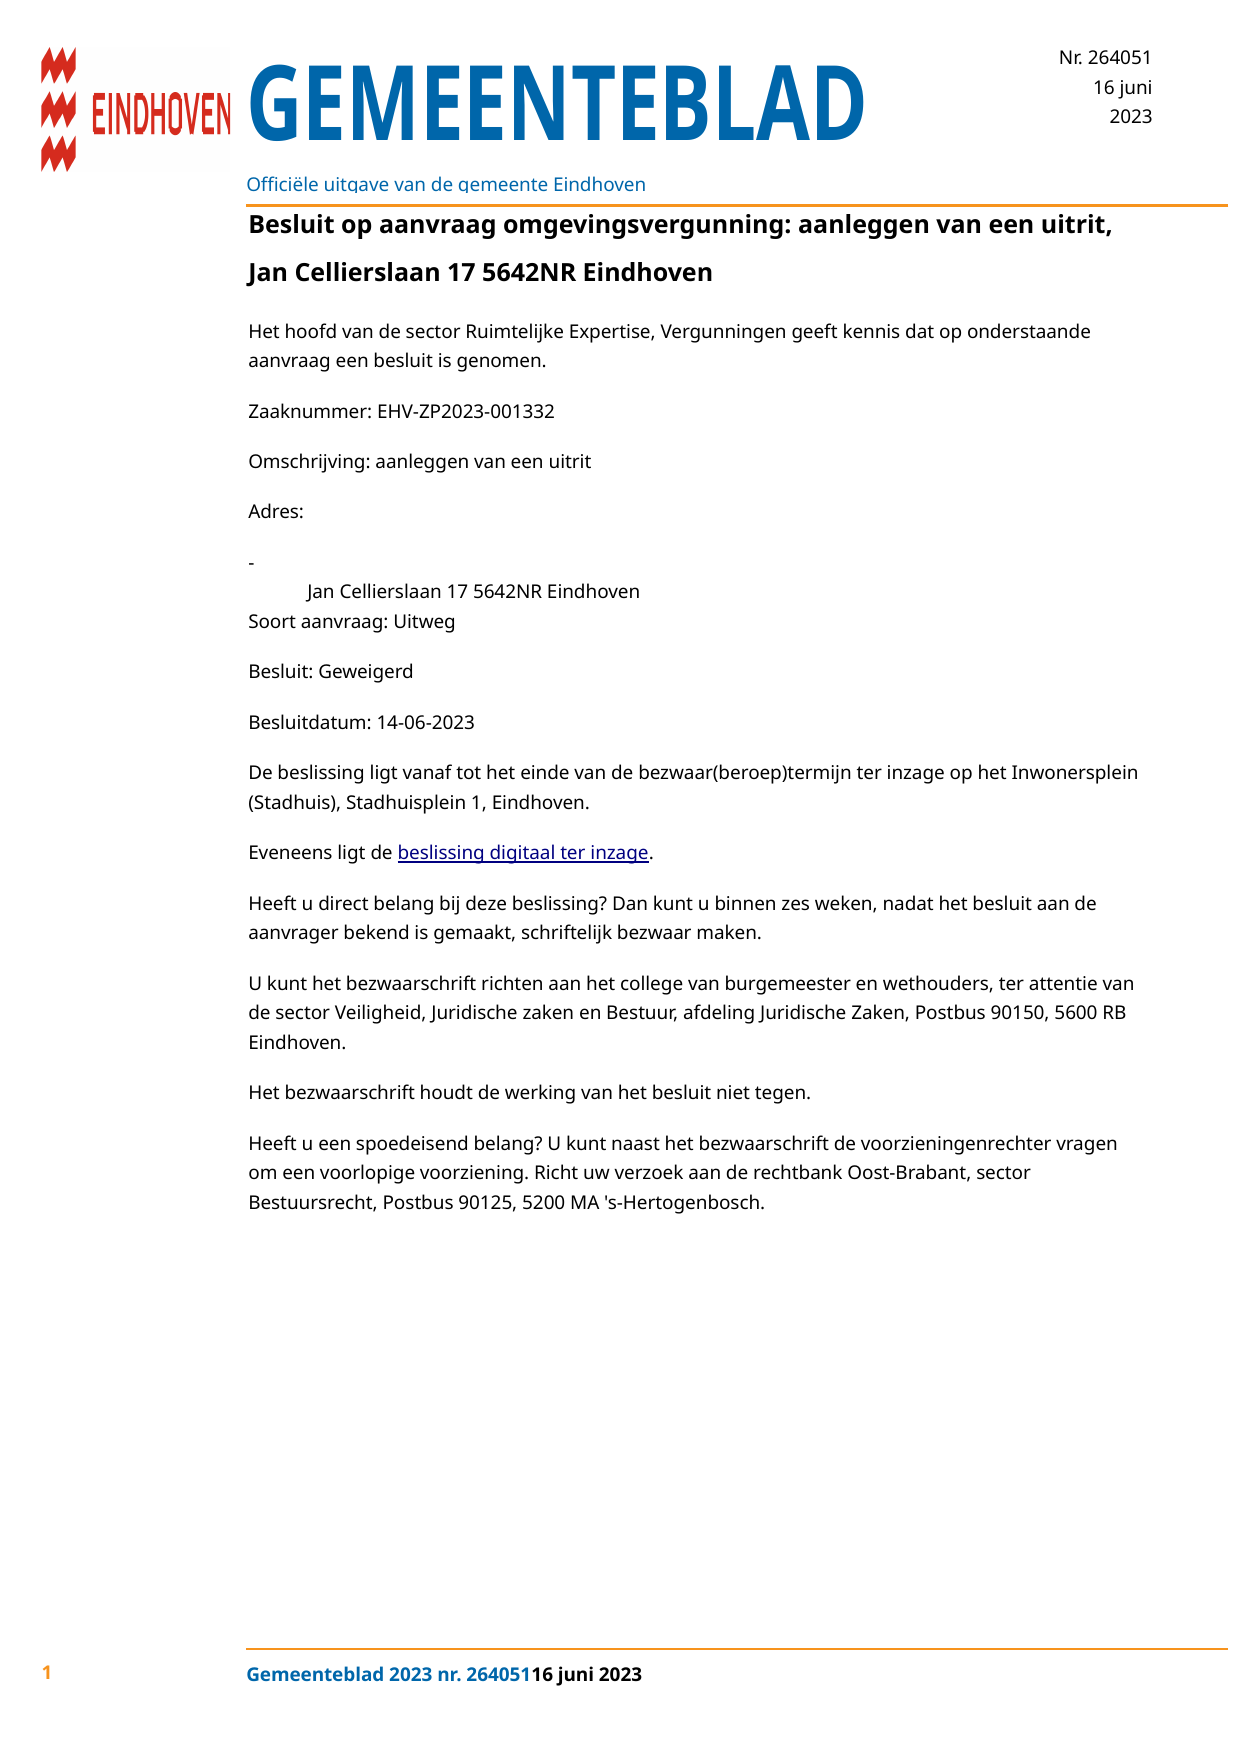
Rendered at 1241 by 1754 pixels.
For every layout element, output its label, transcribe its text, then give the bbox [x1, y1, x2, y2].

text Besluit: Geweigerd [248, 659, 1152, 684]
text Soort aanvraag: Uitweg [248, 608, 1152, 634]
text Besluitdatum: 14-06-2023 [248, 709, 1152, 735]
text Het bezwaarschrift houdt de werking van het besluit niet tegen. [248, 1079, 1152, 1105]
text Heeft u direct belang bij deze beslissing? Dan kunt u binnen zes weken, nadat het besluit aan de aanvrager bekend is gemaakt, schriftelijk bezwaar maken. [248, 890, 1152, 945]
text De beslissing ligt vanaf tot het einde van de bezwaar(beroep)termijn ter inzage op het Inwonersplein (Stadhuis), Stadhuisplein 1, Eindhoven. [248, 759, 1152, 815]
text Eveneens ligt de beslissing digitaal ter inzage. [248, 839, 1152, 865]
text U kunt het bezwaarschrift richten aan het college van burgemeester en wethouders, ter attentie van de sector Veiligheid, Juridische zaken en Bestuur, afdeling Juridische Zaken, Postbus 90150, 5600 RB Eindhoven. [248, 970, 1152, 1055]
text Zaaknummer: EHV-ZP2023-001332 [248, 398, 1152, 424]
text Adres: [248, 499, 1152, 524]
picture [41, 47, 231, 172]
text Omschrijving: aanleggen van een uitrit [248, 448, 1152, 474]
text Het hoofd van de sector Ruimtelijke Expertise, Vergunningen geeft kennis dat op onderstaande aanvraag een besluit is genomen. [248, 318, 1152, 373]
text Heeft u een spoedeisend belang? U kunt naast het bezwaarschrift de voorzieningenrechter vragen om een voorlopige voorziening. Richt uw verzoek aan de rechtbank Oost-Brabant, sector Bestuursrecht, Postbus 90125, 5200 MA 's-Hertogenbosch. [248, 1130, 1152, 1215]
text Besluit op aanvraag omgevingsvergunning: aanleggen van een uitrit, Jan Cellierslaan 17 5642NR Eindhoven [248, 207, 1152, 288]
list Jan Cellierslaan 17 5642NR Eindhoven [248, 579, 1152, 604]
